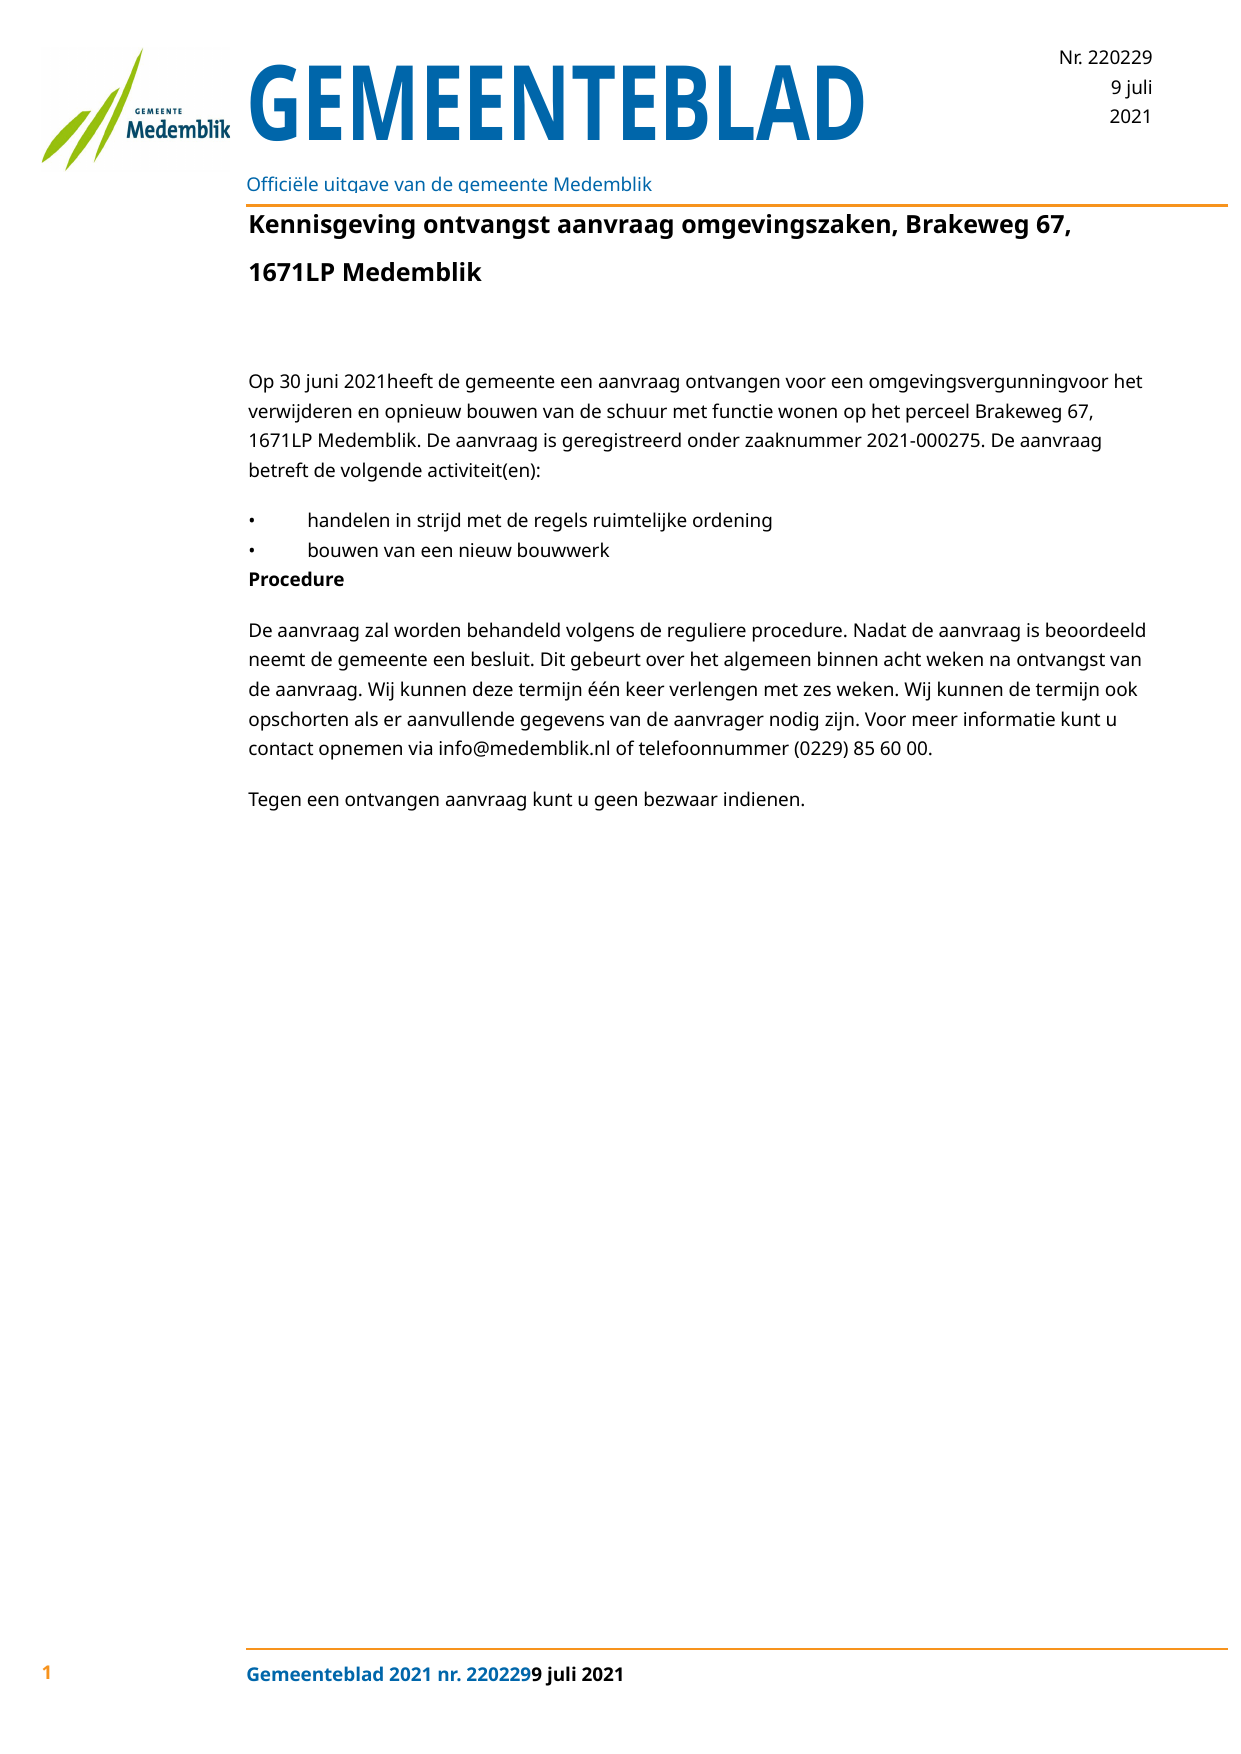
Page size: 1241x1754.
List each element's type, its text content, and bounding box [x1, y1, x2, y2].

list bouwen van een nieuw bouwwerk [248, 537, 1152, 563]
text Tegen een ontvangen aanvraag kunt u geen bezwaar indienen. [248, 786, 1152, 812]
text Kennisgeving ontvangst aanvraag omgevingszaken, Brakeweg 67, 1671LP Medemblik [248, 207, 1152, 288]
list handelen in strijd met de regels ruimtelijke ordening [248, 507, 1152, 533]
picture [41, 47, 231, 172]
text Procedure [248, 567, 1152, 592]
text Op 30 juni 2021heeft de gemeente een aanvraag ontvangen voor een omgevingsvergunningvoor het verwijderen en opnieuw bouwen van de schuur met functie wonen op het perceel Brakeweg 67, 1671LP Medemblik. De aanvraag is geregistreerd onder zaaknummer 2021-000275. De aanvraag betreft de volgende activiteit(en): [248, 368, 1152, 483]
text De aanvraag zal worden behandeld volgens de reguliere procedure. Nadat de aanvraag is beoordeeld neemt de gemeente een besluit. Dit gebeurt over het algemeen binnen acht weken na ontvangst van de aanvraag. Wij kunnen deze termijn één keer verlengen met zes weken. Wij kunnen de termijn ook opschorten als er aanvullende gegevens van de aanvrager nodig zijn. Voor meer informatie kunt u contact opnemen via info@medemblik.nl of telefoonnummer (0229) 85 60 00. [248, 617, 1152, 761]
